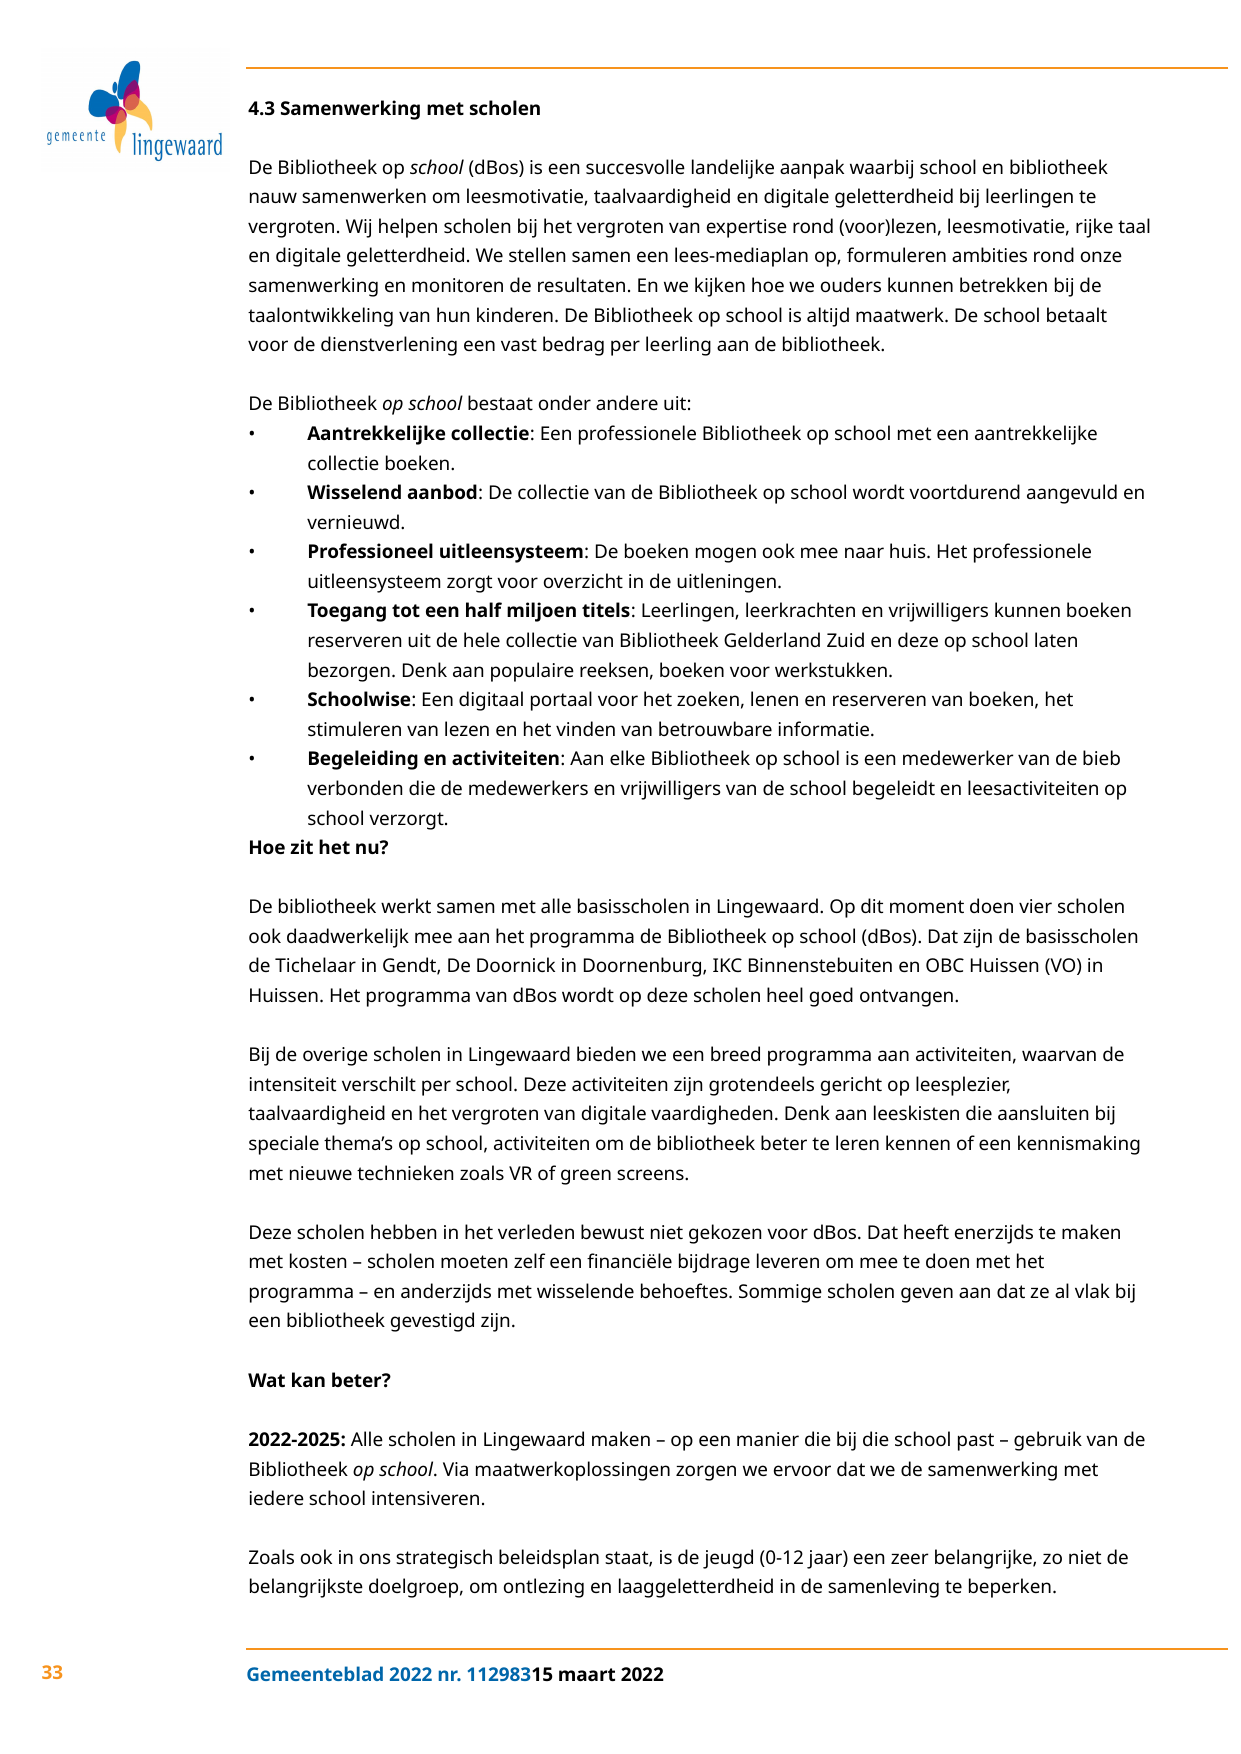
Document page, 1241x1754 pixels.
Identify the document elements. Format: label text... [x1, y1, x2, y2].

text Hoe zit het nu? [248, 834, 1152, 860]
table_header 2022-2025: Alle scholen in Lingewaard maken – op een manier die bij die school past – gebruik van de Bibliotheek op school. Via maatwerkoplossingen zorgen we ervoor dat we de samenwerking met iedere school intensiveren. [248, 1426, 1152, 1511]
text De Bibliotheek op school (dBos) is een succesvolle landelijke aanpak waarbij school en bibliotheek nauw samenwerken om leesmotivatie, taalvaardigheid en digitale geletterdheid bij leerlingen te vergroten. Wij helpen scholen bij het vergroten van expertise rond (voor)lezen, leesmotivatie, rijke taal en digitale geletterdheid. We stellen samen een lees-mediaplan op, formuleren ambities rond onze samenwerking en monitoren de resultaten. En we kijken hoe we ouders kunnen betrekken bij de taalontwikkeling van hun kinderen. De Bibliotheek op school is altijd maatwerk. De school betaalt voor de dienstverlening een vast bedrag per leerling aan de bibliotheek. [248, 154, 1152, 357]
text 4.3 Samenwerking met scholen [248, 95, 1152, 121]
list Toegang tot een half miljoen titels: Leerlingen, leerkrachten en vrijwilligers kunnen boeken reserveren uit de hele collectie van Bibliotheek Gelderland Zuid en deze op school laten bezorgen. Denk aan populaire reeksen, boeken voor werkstukken. [248, 598, 1152, 683]
text Bij de overige scholen in Lingewaard bieden we een breed programma aan activiteiten, waarvan de intensiteit verschilt per school. Deze activiteiten zijn grotendeels gericht op leesplezier, taalvaardigheid en het vergroten van digitale vaardigheden. Denk aan leeskisten die aansluiten bij speciale thema’s op school, activiteiten om de bibliotheek beter te leren kennen of een kennismaking met nieuwe technieken zoals VR of green screens. [248, 1041, 1152, 1186]
picture [41, 47, 231, 172]
text De Bibliotheek op school bestaat onder andere uit: [248, 391, 1152, 416]
list Schoolwise: Een digitaal portaal voor het zoeken, lenen en reserveren van boeken, het stimuleren van lezen en het vinden van betrouwbare informatie. [248, 686, 1152, 742]
list Aantrekkelijke collectie: Een professionele Bibliotheek op school met een aantrekkelijke collectie boeken. [248, 420, 1152, 476]
list Begeleiding en activiteiten: Aan elke Bibliotheek op school is een medewerker van de bieb verbonden die de medewerkers en vrijwilligers van de school begeleidt en leesactiviteiten op school verzorgt. [248, 746, 1152, 831]
text De bibliotheek werkt samen met alle basisscholen in Lingewaard. Op dit moment doen vier scholen ook daadwerkelijk mee aan het programma de Bibliotheek op school (dBos). Dat zijn de basisscholen de Tichelaar in Gendt, De Doornick in Doornenburg, IKC Binnenstebuiten en OBC Huissen (VO) in Huissen. Het programma van dBos wordt op deze scholen heel goed ontvangen. [248, 893, 1152, 1008]
text Deze scholen hebben in het verleden bewust niet gekozen voor dBos. Dat heeft enerzijds te maken met kosten – scholen moeten zelf een financiële bijdrage leveren om mee te doen met het programma – en anderzijds met wisselende behoeftes. Sommige scholen geven aan dat ze al vlak bij een bibliotheek gevestigd zijn. [248, 1219, 1152, 1333]
list Wisselend aanbod: De collectie van de Bibliotheek op school wordt voortdurend aangevuld en vernieuwd. [248, 479, 1152, 535]
text Wat kan beter? [248, 1367, 1152, 1393]
list Professioneel uitleensysteem: De boeken mogen ook mee naar huis. Het professionele uitleensysteem zorgt voor overzicht in de uitleningen. [248, 538, 1152, 594]
text Zoals ook in ons strategisch beleidsplan staat, is de jeugd (0-12 jaar) een zeer belangrijke, zo niet de belangrijkste doelgroep, om ontlezing en laaggeletterdheid in de samenleving te beperken. [248, 1544, 1152, 1599]
